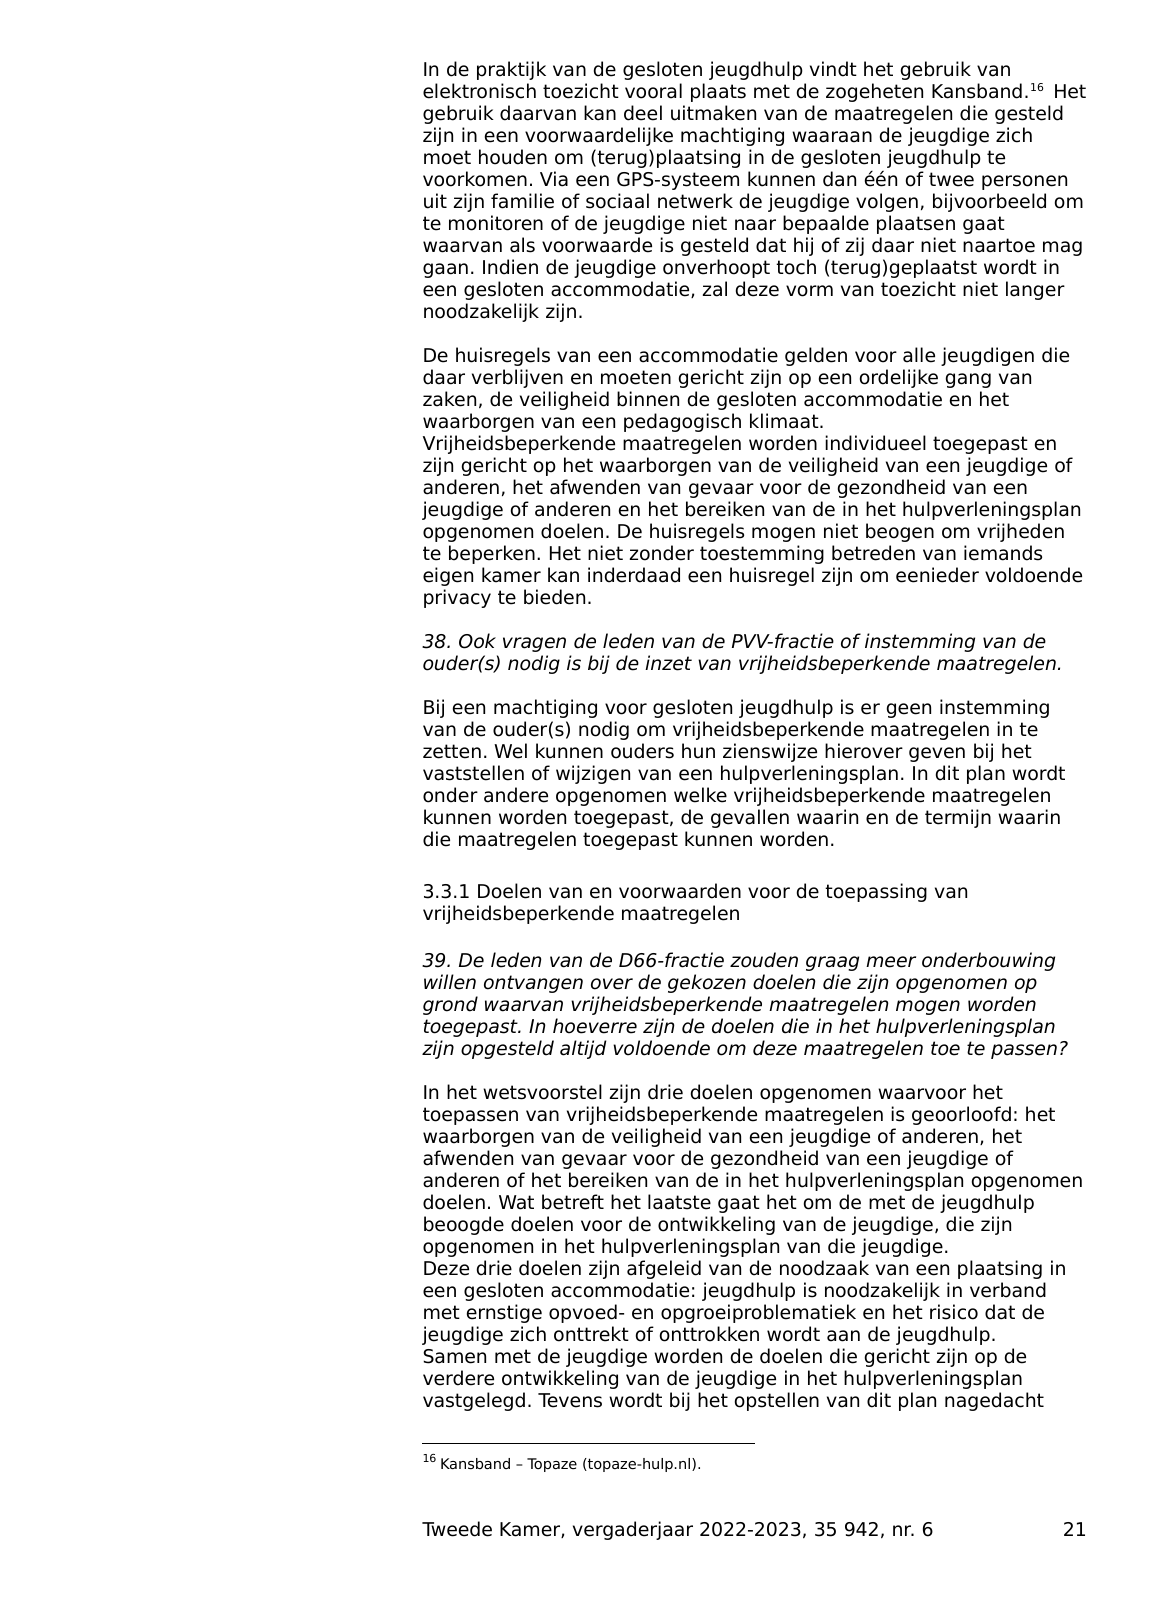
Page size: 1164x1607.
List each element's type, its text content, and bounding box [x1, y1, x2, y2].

text Samen met de jeugdige worden de doelen die gericht zijn op de verdere ontwikkeling van de jeugdige in het hulpverleningsplan vastgelegd. Tevens wordt bij het opstellen van dit plan nagedacht [422, 1346, 1087, 1412]
text In de praktijk van de gesloten jeugdhulp vindt het gebruik van elektronisch toezicht vooral plaats met de zogeheten Kansband. Het gebruik daarvan kan deel uitmaken van de maatregelen die gesteld zijn in een voorwaardelijke machtiging waaraan de jeugdige zich moet houden om (terug)plaatsing in de gesloten jeugdhulp te voorkomen. Via een GPS-systeem kunnen dan één of twee personen uit zijn familie of sociaal netwerk de jeugdige volgen, bijvoorbeeld om te monitoren of de jeugdige niet naar bepaalde plaatsen gaat waarvan als voorwaarde is gesteld dat hij of zij daar niet naartoe mag gaan. Indien de jeugdige onverhoopt toch (terug)geplaatst wordt in een gesloten accommodatie, zal deze vorm van toezicht niet langer noodzakelijk zijn. [422, 59, 1087, 323]
text Vrijheidsbeperkende maatregelen worden individueel toegepast en zijn gericht op het waarborgen van de veiligheid van een jeugdige of anderen, het afwenden van gevaar voor de gezondheid van een jeugdige of anderen en het bereiken van de in het hulpverleningsplan opgenomen doelen. De huisregels mogen niet beogen om vrijheden te beperken. Het niet zonder toestemming betreden van iemands eigen kamer kan inderdaad een huisregel zijn om eenieder voldoende privacy te bieden. [422, 433, 1087, 609]
text Bij een machtiging voor gesloten jeugdhulp is er geen instemming van de ouder(s) nodig om vrijheidsbeperkende maatregelen in te zetten. Wel kunnen ouders hun zienswijze hierover geven bij het vaststellen of wijzigen van een hulpverleningsplan. In dit plan wordt onder andere opgenomen welke vrijheidsbeperkende maatregelen kunnen worden toegepast, de gevallen waarin en de termijn waarin die maatregelen toegepast kunnen worden. [422, 697, 1087, 851]
text De huisregels van een accommodatie gelden voor alle jeugdigen die daar verblijven en moeten gericht zijn op een ordelijke gang van zaken, de veiligheid binnen de gesloten accommodatie en het waarborgen van een pedagogisch klimaat. [422, 345, 1087, 433]
text 38. Ook vragen de leden van de PVV-fractie of instemming van de ouder(s) nodig is bij de inzet van vrijheidsbeperkende maatregelen. [422, 631, 1087, 675]
text 39. De leden van de D66-fractie zouden graag meer onderbouwing willen ontvangen over de gekozen doelen die zijn opgenomen op grond waarvan vrijheidsbeperkende maatregelen mogen worden toegepast. In hoeverre zijn de doelen die in het hulpverleningsplan zijn opgesteld altijd voldoende om deze maatregelen toe te passen? [422, 950, 1087, 1060]
text Kansband – Topaze (topaze-hulp.nl). [422, 1452, 1087, 1474]
text Deze drie doelen zijn afgeleid van de noodzaak van een plaatsing in een gesloten accommodatie: jeugdhulp is noodzakelijk in verband met ernstige opvoed- en opgroeiproblematiek en het risico dat de jeugdige zich onttrekt of onttrokken wordt aan de jeugdhulp. [422, 1258, 1087, 1346]
subtitle 3.3.1 Doelen van en voorwaarden voor de toepassing van vrijheidsbeperkende maatregelen [422, 881, 1087, 925]
text In het wetsvoorstel zijn drie doelen opgenomen waarvoor het toepassen van vrijheidsbeperkende maatregelen is geoorloofd: het waarborgen van de veiligheid van een jeugdige of anderen, het afwenden van gevaar voor de gezondheid van een jeugdige of anderen of het bereiken van de in het hulpverleningsplan opgenomen doelen. Wat betreft het laatste gaat het om de met de jeugdhulp beoogde doelen voor de ontwikkeling van de jeugdige, die zijn opgenomen in het hulpverleningsplan van die jeugdige. [422, 1082, 1087, 1258]
